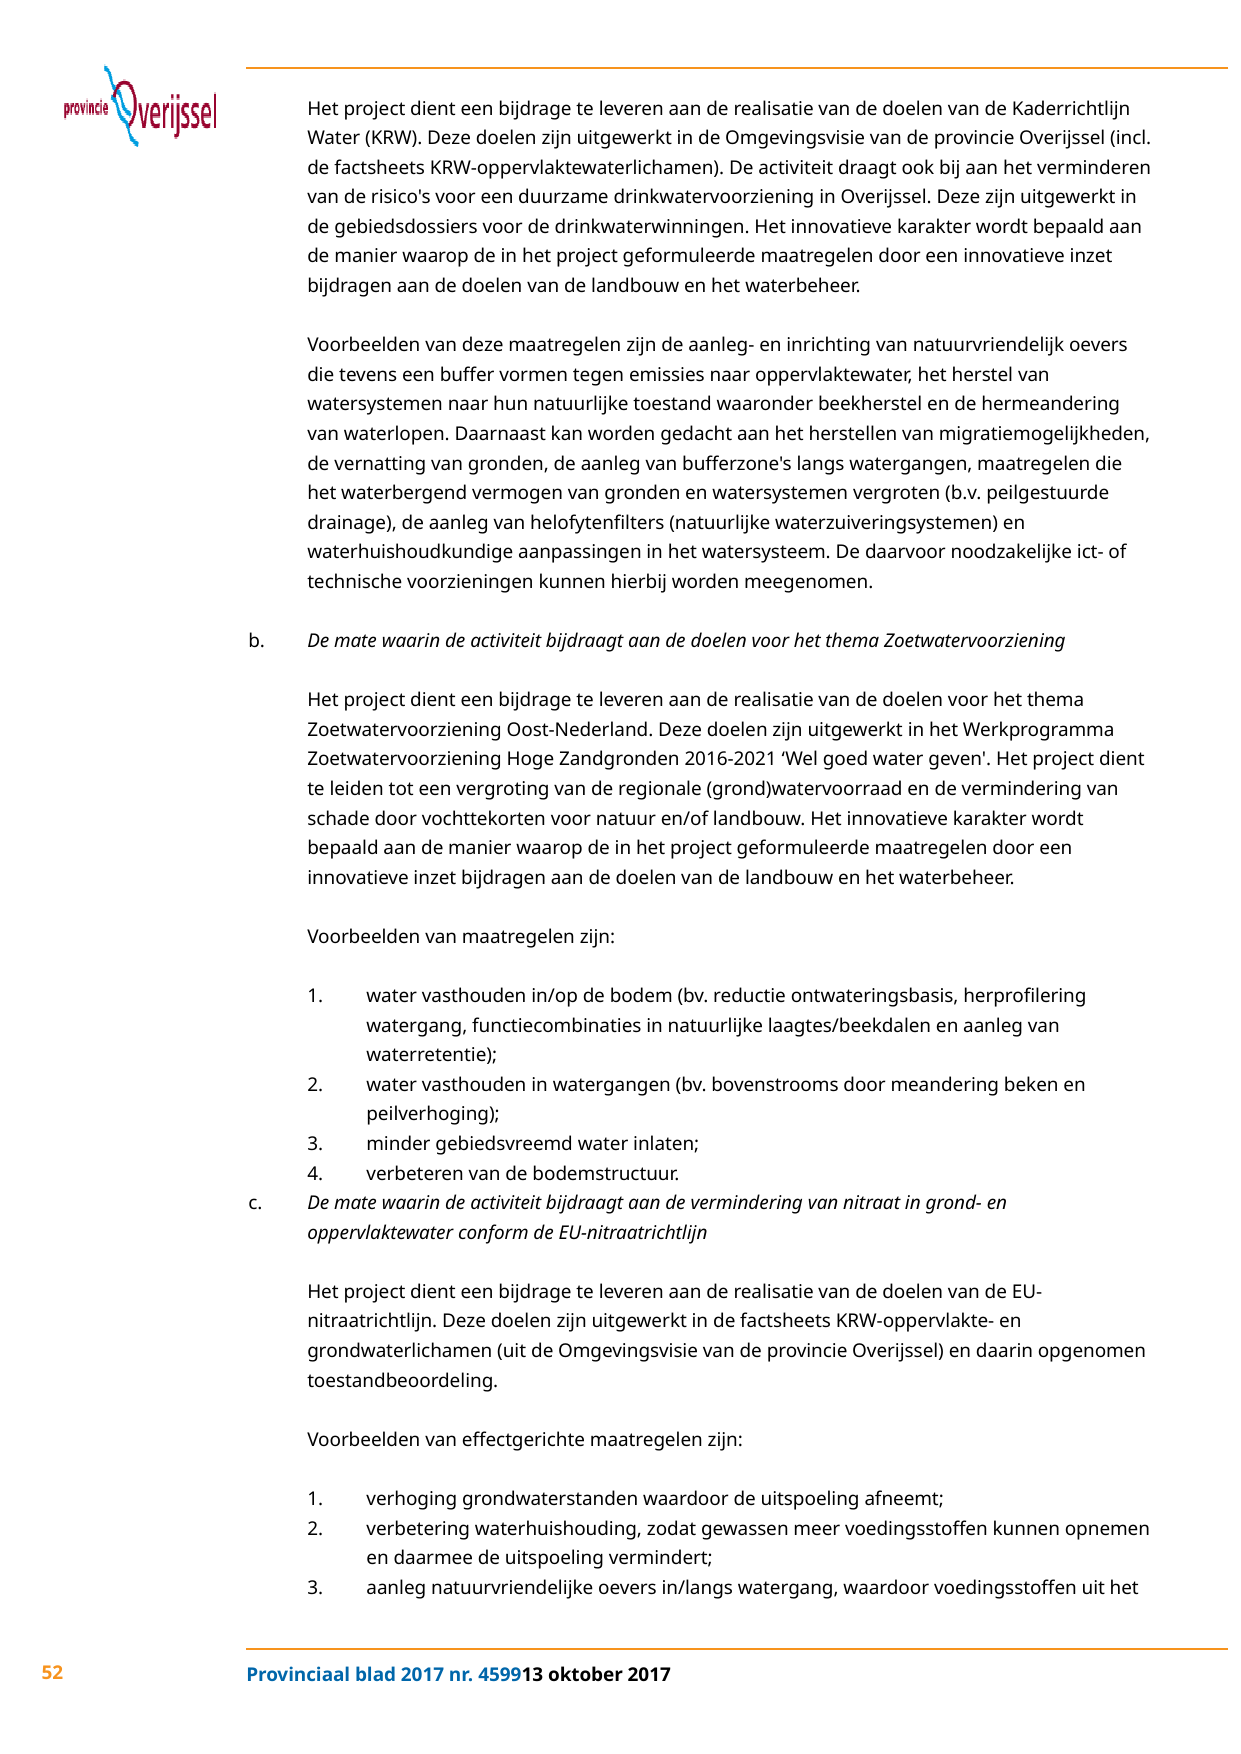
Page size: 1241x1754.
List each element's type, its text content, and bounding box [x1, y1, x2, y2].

list Voorbeelden van maatregelen zijn: [248, 923, 1152, 949]
list Voorbeelden van effectgerichte maatregelen zijn: [248, 1426, 1152, 1452]
list water vasthouden in/op de bodem (bv. reductie ontwateringsbasis, herprofilering watergang, functiecombinaties in natuurlijke laagtes/beekdalen en aanleg van waterretentie); [307, 982, 1152, 1067]
list Het project dient een bijdrage te leveren aan de realisatie van de doelen van de EU-nitraatrichtlijn. Deze doelen zijn uitgewerkt in de factsheets KRW-oppervlakte- en grondwaterlichamen (uit de Omgevingsvisie van de provincie Overijssel) en daarin opgenomen toestandbeoordeling. [248, 1278, 1152, 1393]
list verhoging grondwaterstanden waardoor de uitspoeling afneemt; [307, 1485, 1152, 1511]
picture [41, 47, 231, 172]
list Het project dient een bijdrage te leveren aan de realisatie van de doelen van de Kaderrichtlijn Water (KRW). Deze doelen zijn uitgewerkt in de Omgevingsvisie van de provincie Overijssel (incl. de factsheets KRW-oppervlaktewaterlichamen). De activiteit draagt ook bij aan het verminderen van de risico's voor een duurzame drinkwatervoorziening in Overijssel. Deze zijn uitgewerkt in de gebiedsdossiers voor de drinkwaterwinningen. Het innovatieve karakter wordt bepaald aan de manier waarop de in het project geformuleerde maatregelen door een innovatieve inzet bijdragen aan de doelen van de landbouw en het waterbeheer. [248, 95, 1152, 298]
list verbetering waterhuishouding, zodat gewassen meer voedingsstoffen kunnen opnemen en daarmee de uitspoeling vermindert; [307, 1515, 1152, 1570]
list Het project dient een bijdrage te leveren aan de realisatie van de doelen voor het thema Zoetwatervoorziening Oost-Nederland. Deze doelen zijn uitgewerkt in het Werkprogramma Zoetwatervoorziening Hoge Zandgronden 2016-2021 ‘Wel goed water geven'. Het project dient te leiden tot een vergroting van de regionale (grond)watervoorraad en de vermindering van schade door vochttekorten voor natuur en/of landbouw. Het innovatieve karakter wordt bepaald aan de manier waarop de in het project geformuleerde maatregelen door een innovatieve inzet bijdragen aan de doelen van de landbouw en het waterbeheer. [248, 686, 1152, 890]
list minder gebiedsvreemd water inlaten; [307, 1130, 1152, 1156]
list verbeteren van de bodemstructuur. [307, 1160, 1152, 1186]
list aanleg natuurvriendelijke oevers in/langs watergang, waardoor voedingsstoffen uit het [307, 1574, 1152, 1600]
list Voorbeelden van deze maatregelen zijn de aanleg- en inrichting van natuurvriendelijk oevers die tevens een buffer vormen tegen emissies naar oppervlaktewater, het herstel van watersystemen naar hun natuurlijke toestand waaronder beekherstel en de hermeandering van waterlopen. Daarnaast kan worden gedacht aan het herstellen van migratiemogelijkheden, de vernatting van gronden, de aanleg van bufferzone's langs watergangen, maatregelen die het waterbergend vermogen van gronden en watersystemen vergroten (b.v. peilgestuurde drainage), de aanleg van helofytenfilters (natuurlijke waterzuiveringsystemen) en waterhuishoudkundige aanpassingen in het watersysteem. De daarvoor noodzakelijke ict- of technische voorzieningen kunnen hierbij worden meegenomen. [248, 331, 1152, 594]
list De mate waarin de activiteit bijdraagt aan de vermindering van nitraat in grond- en oppervlaktewater conform de EU-nitraatrichtlijn [248, 1189, 1152, 1245]
list water vasthouden in watergangen (bv. bovenstrooms door meandering beken en peilverhoging); [307, 1071, 1152, 1126]
list De mate waarin de activiteit bijdraagt aan de doelen voor het thema Zoetwatervoorziening [248, 627, 1152, 653]
